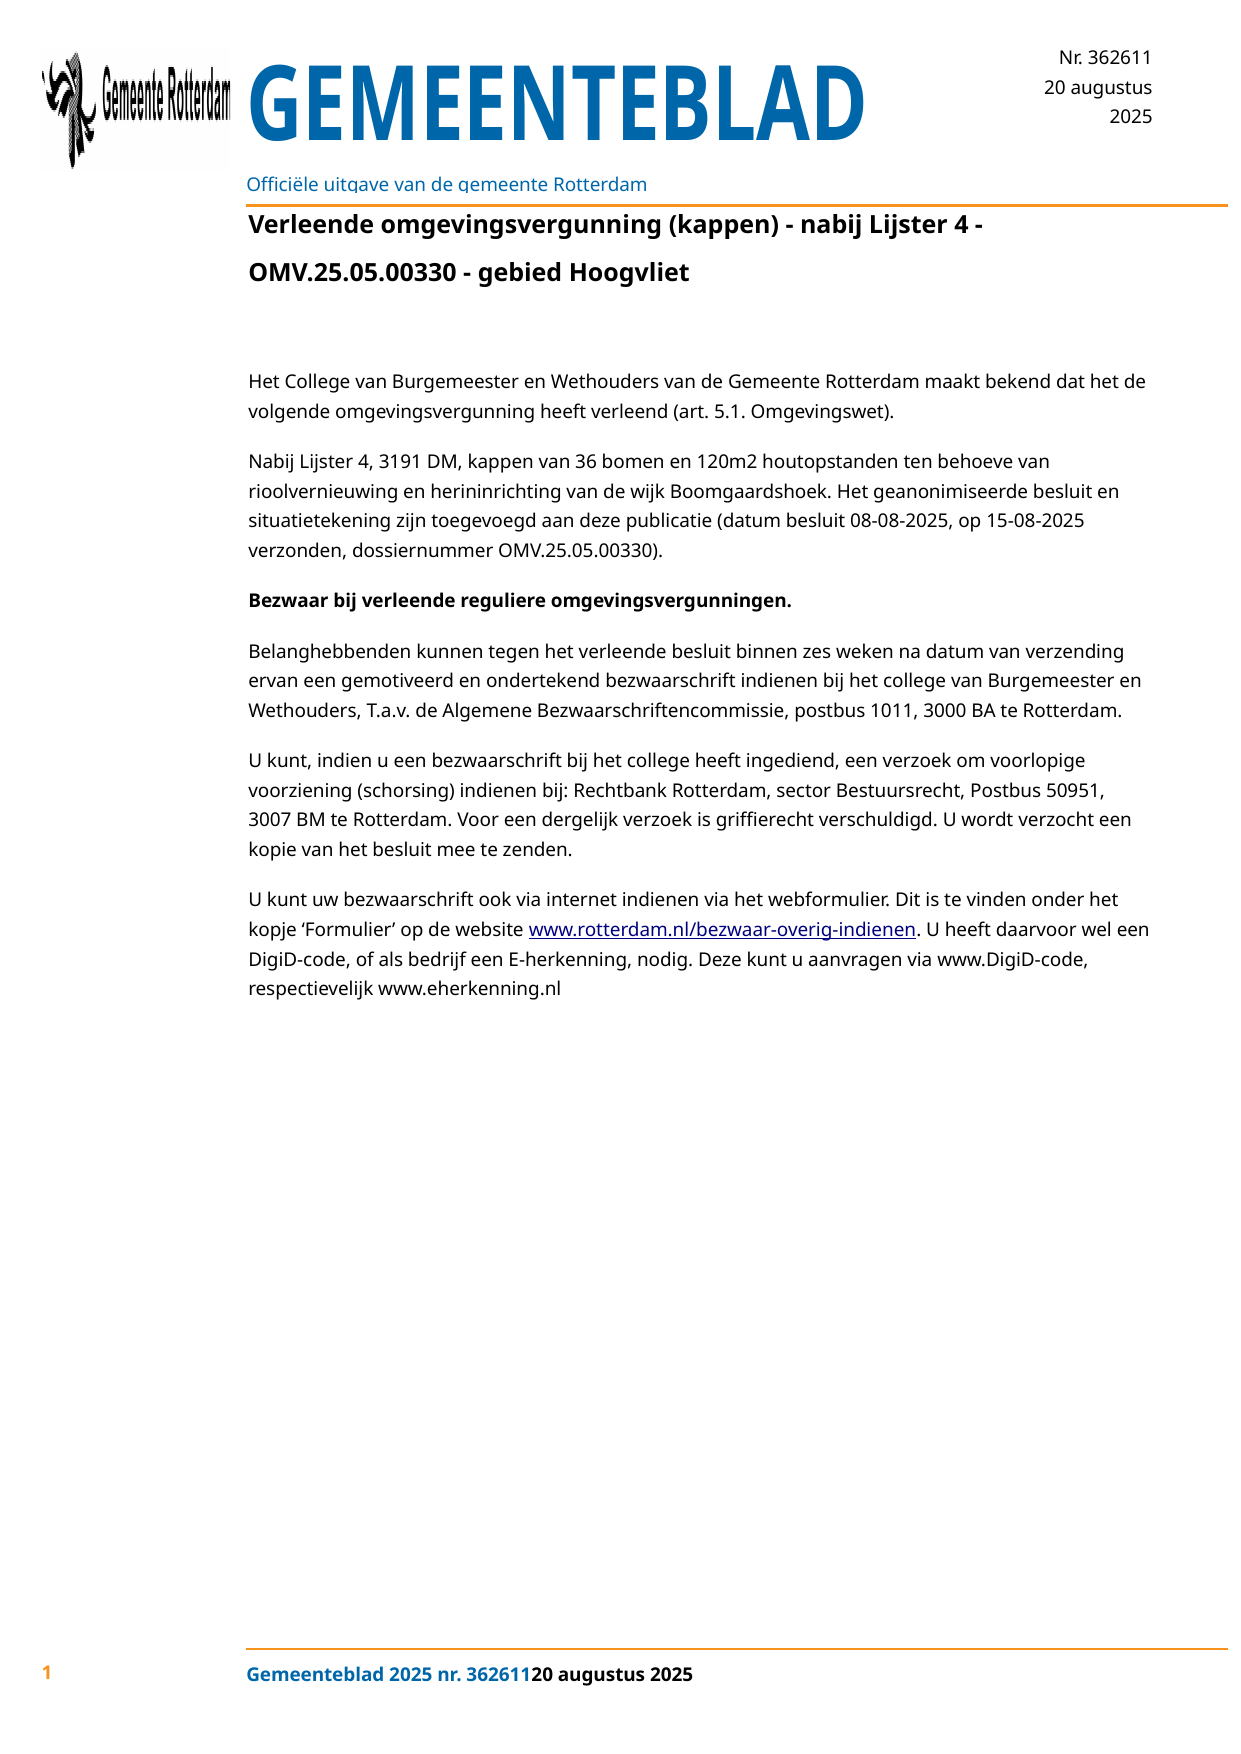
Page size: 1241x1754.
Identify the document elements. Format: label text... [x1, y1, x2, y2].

text Belanghebbenden kunnen tegen het verleende besluit binnen zes weken na datum van verzending ervan een gemotiveerd en ondertekend bezwaarschrift indienen bij het college van Burgemeester en Wethouders, T.a.v. de Algemene Bezwaarschriftencommissie, postbus 1011, 3000 BA te Rotterdam. [248, 638, 1152, 723]
text Het College van Burgemeester en Wethouders van de Gemeente Rotterdam maakt bekend dat het de volgende omgevingsvergunning heeft verleend (art. 5.1. Omgevingswet). [248, 368, 1152, 424]
text Verleende omgevingsvergunning (kappen) - nabij Lijster 4 - OMV.25.05.00330 - gebied Hoogvliet [248, 207, 1152, 288]
text Bezwaar bij verleende reguliere omgevingsvergunningen. [248, 587, 1152, 613]
text Nabij Lijster 4, 3191 DM, kappen van 36 bomen en 120m2 houtopstanden ten behoeve van rioolvernieuwing en herininrichting van de wijk Boomgaardshoek. Het geanonimiseerde besluit en situatietekening zijn toegevoegd aan deze publicatie (datum besluit 08-08-2025, op 15-08-2025 verzonden, dossiernummer OMV.25.05.00330). [248, 448, 1152, 563]
text U kunt uw bezwaarschrift ook via internet indienen via het webformulier. Dit is te vinden onder het kopje ‘Formulier’ op de website www.rotterdam.nl/bezwaar-overig-indienen. U heeft daarvoor wel een DigiD-code, of als bedrijf een E-herkenning, nodig. Deze kunt u aanvragen via www.DigiD-code, respectievelijk www.eherkenning.nl [248, 887, 1152, 1001]
text U kunt, indien u een bezwaarschrift bij het college heeft ingediend, een verzoek om voorlopige voorziening (schorsing) indienen bij: Rechtbank Rotterdam, sector Bestuursrecht, Postbus 50951, 3007 BM te Rotterdam. Voor een dergelijk verzoek is griffierecht verschuldigd. U wordt verzocht een kopie van het besluit mee te zenden. [248, 747, 1152, 862]
picture [41, 47, 231, 172]
